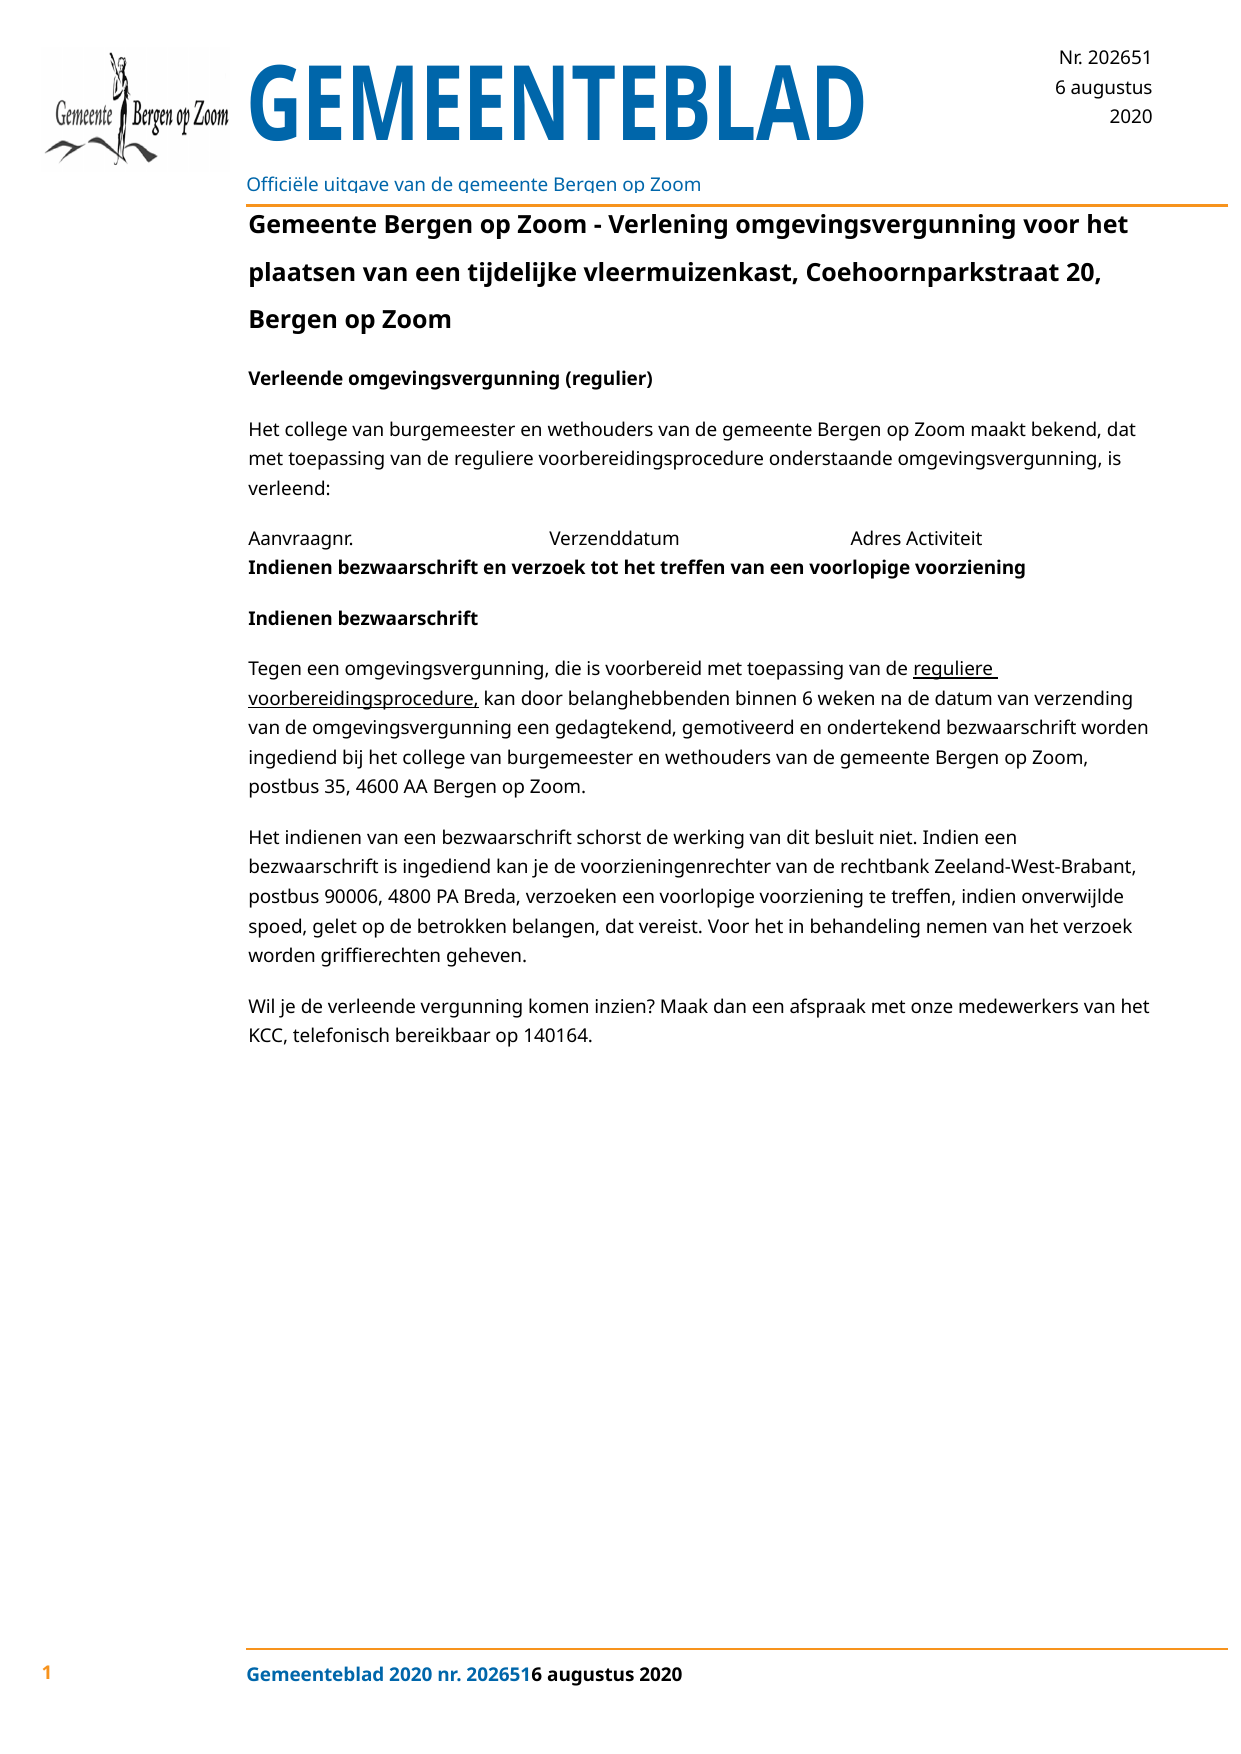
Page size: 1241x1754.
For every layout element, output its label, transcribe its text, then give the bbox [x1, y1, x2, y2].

table_header Verzenddatum [549, 526, 850, 551]
table_header Aanvraagnr. [248, 526, 549, 551]
text Indienen bezwaarschrift en verzoek tot het treffen van een voorlopige voorziening [248, 554, 1152, 580]
table_header Adres Activiteit [850, 526, 1152, 551]
text Indienen bezwaarschrift [248, 605, 1152, 631]
text Het indienen van een bezwaarschrift schorst de werking van dit besluit niet. Indien een bezwaarschrift is ingediend kan je de voorzieningenrechter van de rechtbank Zeeland-West-Brabant, postbus 90006, 4800 PA Breda, verzoeken een voorlopige voorziening te treffen, indien onverwijlde spoed, gelet op de betrokken belangen, dat vereist. Voor het in behandeling nemen van het verzoek worden griffierechten geheven. [248, 824, 1152, 968]
text Verleende omgevingsvergunning (regulier) [248, 366, 1152, 391]
text Tegen een omgevingsvergunning, die is voorbereid met toepassing van de reguliere voorbereidingsprocedure, kan door belanghebbenden binnen 6 weken na de datum van verzending van de omgevingsvergunning een gedagtekend, gemotiveerd en ondertekend bezwaarschrift worden ingediend bij het college van burgemeester en wethouders van de gemeente Bergen op Zoom, postbus 35, 4600 AA Bergen op Zoom. [248, 655, 1152, 799]
text Het college van burgemeester en wethouders van de gemeente Bergen op Zoom maakt bekend, dat met toepassing van de reguliere voorbereidingsprocedure onderstaande omgevingsvergunning, is verleend: [248, 416, 1152, 501]
picture [41, 47, 231, 172]
text Wil je de verleende vergunning komen inzien? Maak dan een afspraak met onze medewerkers van het KCC, telefonisch bereikbaar op 140164. [248, 993, 1152, 1048]
text Gemeente Bergen op Zoom - Verlening omgevingsvergunning voor het plaatsen van een tijdelijke vleermuizenkast, Coehoornparkstraat 20, Bergen op Zoom [248, 207, 1152, 336]
